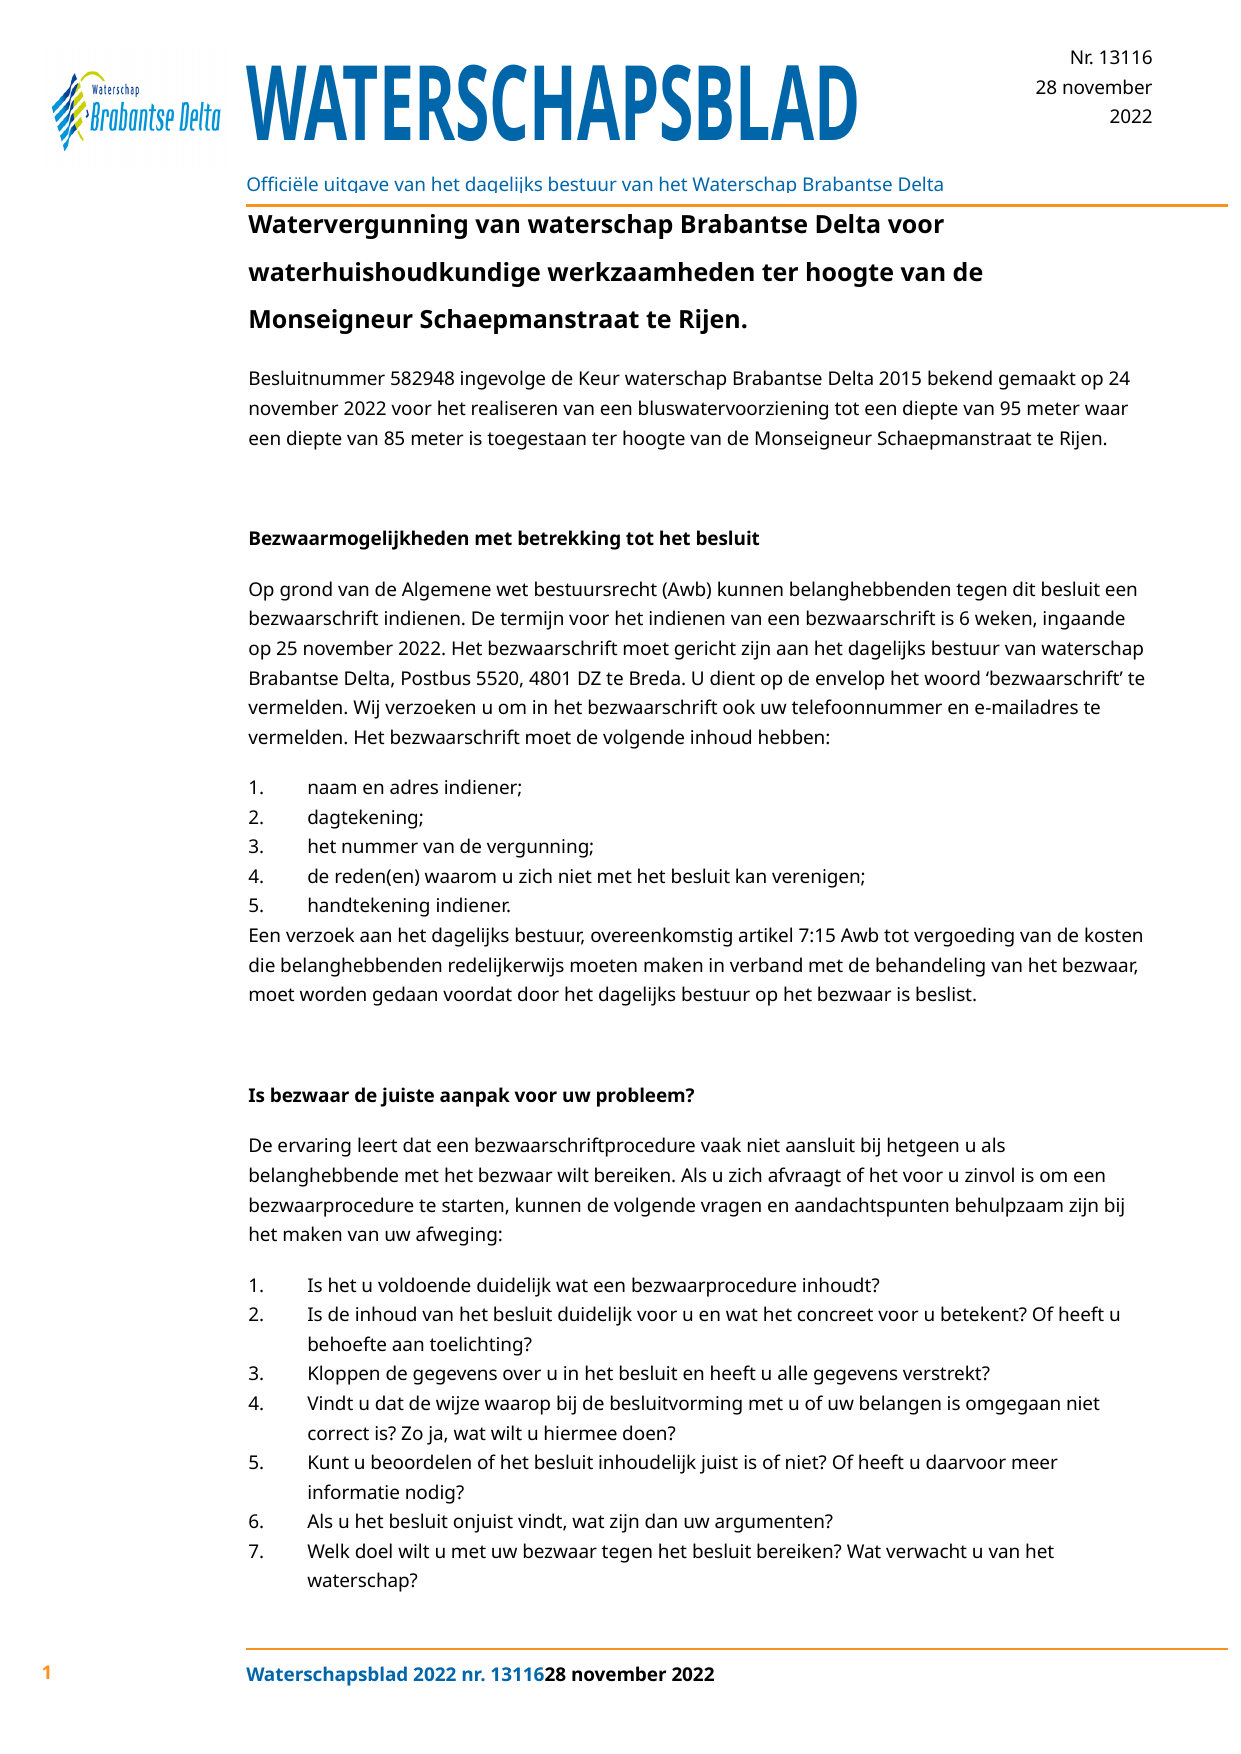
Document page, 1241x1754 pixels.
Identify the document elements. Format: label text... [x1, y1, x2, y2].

text Is bezwaar de juiste aanpak voor uw probleem? [248, 1082, 1152, 1108]
list Als u het besluit onjuist vindt, wat zijn dan uw argumenten? [248, 1508, 1152, 1534]
list het nummer van de vergunning; [248, 833, 1152, 859]
text Besluitnummer 582948 ingevolge de Keur waterschap Brabantse Delta 2015 bekend gemaakt op 24 november 2022 voor het realiseren van een bluswatervoorziening tot een diepte van 95 meter waar een diepte van 85 meter is toegestaan ter hoogte van de Monseigneur Schaepmanstraat te Rijen. [248, 366, 1152, 450]
picture [41, 47, 231, 172]
text Bezwaarmogelijkheden met betrekking tot het besluit [248, 526, 1152, 551]
list Welk doel wilt u met uw bezwaar tegen het besluit bereiken? Wat verwacht u van het waterschap? [248, 1538, 1152, 1593]
list de reden(en) waarom u zich niet met het besluit kan verenigen; [248, 863, 1152, 889]
text Watervergunning van waterschap Brabantse Delta voor waterhuishoudkundige werkzaamheden ter hoogte van de Monseigneur Schaepmanstraat te Rijen. [248, 207, 1152, 336]
list Is de inhoud van het besluit duidelijk voor u en wat het concreet voor u betekent? Of heeft u behoefte aan toelichting? [248, 1301, 1152, 1357]
text Een verzoek aan het dagelijks bestuur, overeenkomstig artikel 7:15 Awb tot vergoeding van de kosten die belanghebbenden redelijkerwijs moeten maken in verband met de behandeling van het bezwaar, moet worden gedaan voordat door het dagelijks bestuur op het bezwaar is beslist. [248, 922, 1152, 1007]
list Vindt u dat de wijze waarop bij de besluitvorming met u of uw belangen is omgegaan niet correct is? Zo ja, wat wilt u hiermee doen? [248, 1390, 1152, 1445]
text De ervaring leert dat een bezwaarschriftprocedure vaak niet aansluit bij hetgeen u als belanghebbende met het bezwaar wilt bereiken. Als u zich afvraagt of het voor u zinvol is om een bezwaarprocedure te starten, kunnen de volgende vragen en aandachtspunten behulpzaam zijn bij het maken van uw afweging: [248, 1133, 1152, 1247]
list handtekening indiener. [248, 893, 1152, 918]
list naam en adres indiener; [248, 774, 1152, 800]
list dagtekening; [248, 804, 1152, 829]
list Is het u voldoende duidelijk wat een bezwaarprocedure inhoudt? [248, 1272, 1152, 1297]
list Kunt u beoordelen of het besluit inhoudelijk juist is of niet? Of heeft u daarvoor meer informatie nodig? [248, 1449, 1152, 1504]
list Kloppen de gegevens over u in het besluit en heeft u alle gegevens verstrekt? [248, 1361, 1152, 1386]
text Op grond van de Algemene wet bestuursrecht (Awb) kunnen belanghebbenden tegen dit besluit een bezwaarschrift indienen. De termijn voor het indienen van een bezwaarschrift is 6 weken, ingaande op 25 november 2022. Het bezwaarschrift moet gericht zijn aan het dagelijks bestuur van waterschap Brabantse Delta, Postbus 5520, 4801 DZ te Breda. U dient op de envelop het woord ‘bezwaarschrift’ te vermelden. Wij verzoeken u om in het bezwaarschrift ook uw telefoonnummer en e‑mailadres te vermelden. Het bezwaarschrift moet de volgende inhoud hebben: [248, 576, 1152, 749]
